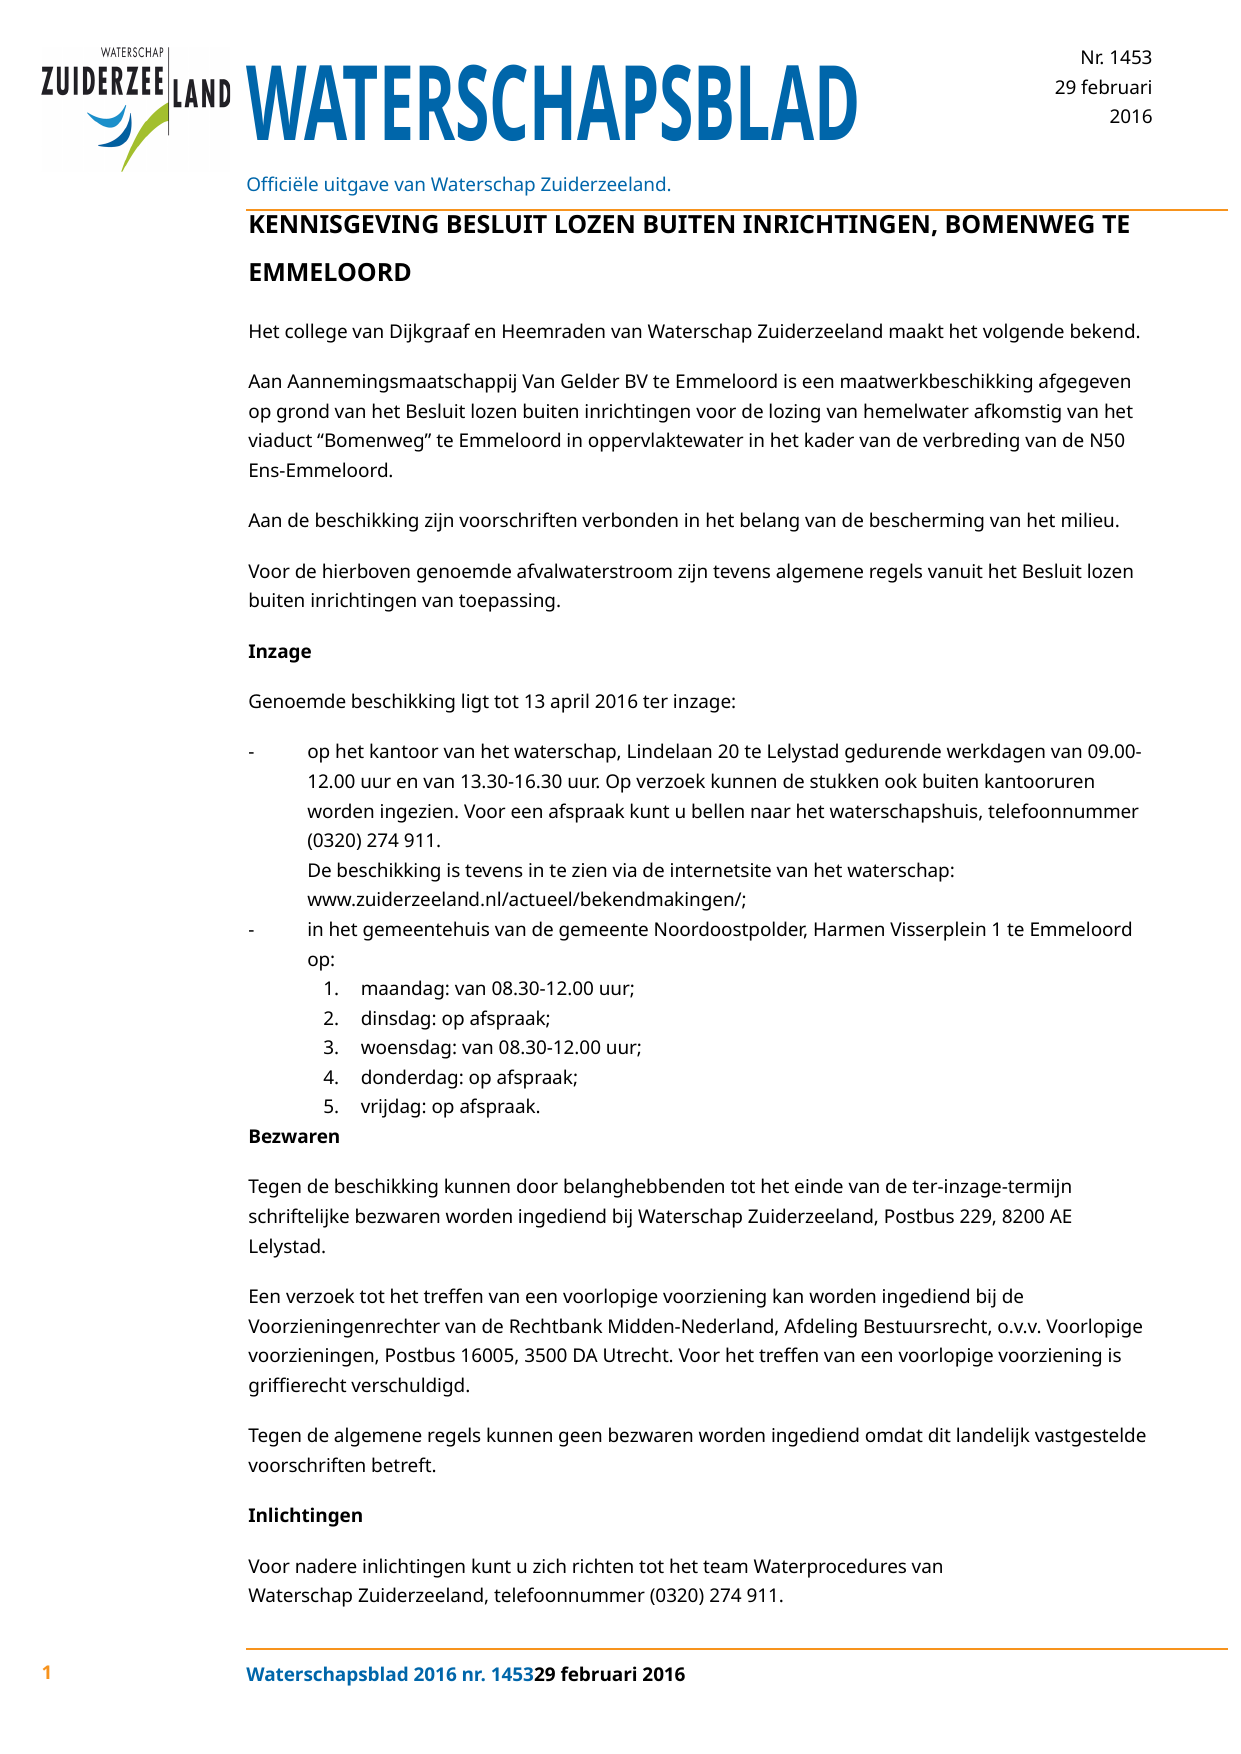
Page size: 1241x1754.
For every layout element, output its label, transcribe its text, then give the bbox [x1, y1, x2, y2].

list op het kantoor van het waterschap, Lindelaan 20 te Lelystad gedurende werkdagen van 09.00-12.00 uur en van 13.30-16.30 uur. Op verzoek kunnen de stukken ook buiten kantooruren worden ingezien. Voor een afspraak kunt u bellen naar het waterschapshuis, telefoonnummer (0320) 274 911. [248, 739, 1152, 853]
picture [41, 47, 231, 172]
text Tegen de beschikking kunnen door belanghebbenden tot het einde van de ter-inzage-termijn schriftelijke bezwaren worden ingediend bij Waterschap Zuiderzeeland, Postbus 229, 8200 AE Lelystad. [248, 1174, 1152, 1259]
list vrijdag: op afspraak. [323, 1094, 1152, 1119]
text Inzage [248, 638, 1152, 664]
list De beschikking is tevens in te zien via de internetsite van het waterschap: www.zuiderzeeland.nl/actueel/bekendmakingen/; [248, 857, 1152, 912]
list dinsdag: op afspraak; [323, 1005, 1152, 1031]
text Een verzoek tot het treffen van een voorlopige voorziening kan worden ingediend bij de Voorzieningenrechter van de Rechtbank Midden-Nederland, Afdeling Bestuursrecht, o.v.v. Voorlopige voorzieningen, Postbus 16005, 3500 DA Utrecht. Voor het treffen van een voorlopige voorziening is griffierecht verschuldigd. [248, 1283, 1152, 1398]
text Aan Aannemingsmaatschappij Van Gelder BV te Emmeloord is een maatwerkbeschikking afgegeven op grond van het Besluit lozen buiten inrichtingen voor de lozing van hemelwater afkomstig van het viaduct “Bomenweg” te Emmeloord in oppervlaktewater in het kader van de verbreding van de N50 Ens-Emmeloord. [248, 368, 1152, 483]
text Het college van Dijkgraaf en Heemraden van Waterschap Zuiderzeeland maakt het volgende bekend. [248, 318, 1152, 344]
list woensdag: van 08.30-12.00 uur; [323, 1034, 1152, 1060]
text Aan de beschikking zijn voorschriften verbonden in het belang van de bescherming van het milieu. [248, 507, 1152, 533]
text Voor nadere inlichtingen kunt u zich richten tot het team Waterprocedures van Waterschap Zuiderzeeland, telefoonnummer (0320) 274 911. [248, 1553, 1152, 1608]
list in het gemeentehuis van de gemeente Noordoostpolder, Harmen Visserplein 1 te Emmeloord op: [248, 916, 1152, 972]
text KENNISGEVING BESLUIT LOZEN BUITEN INRICHTINGEN, BOMENWEG TE EMMELOORD [248, 211, 1152, 288]
text Genoemde beschikking ligt tot 13 april 2016 ter inzage: [248, 688, 1152, 714]
text Bezwaren [248, 1123, 1152, 1149]
list maandag: van 08.30-12.00 uur; [323, 975, 1152, 1001]
text Voor de hierboven genoemde afvalwaterstroom zijn tevens algemene regels vanuit het Besluit lozen buiten inrichtingen van toepassing. [248, 558, 1152, 613]
text Tegen de algemene regels kunnen geen bezwaren worden ingediend omdat dit landelijk vastgestelde voorschriften betreft. [248, 1422, 1152, 1478]
text Inlichtingen [248, 1502, 1152, 1528]
list donderdag: op afspraak; [323, 1064, 1152, 1090]
